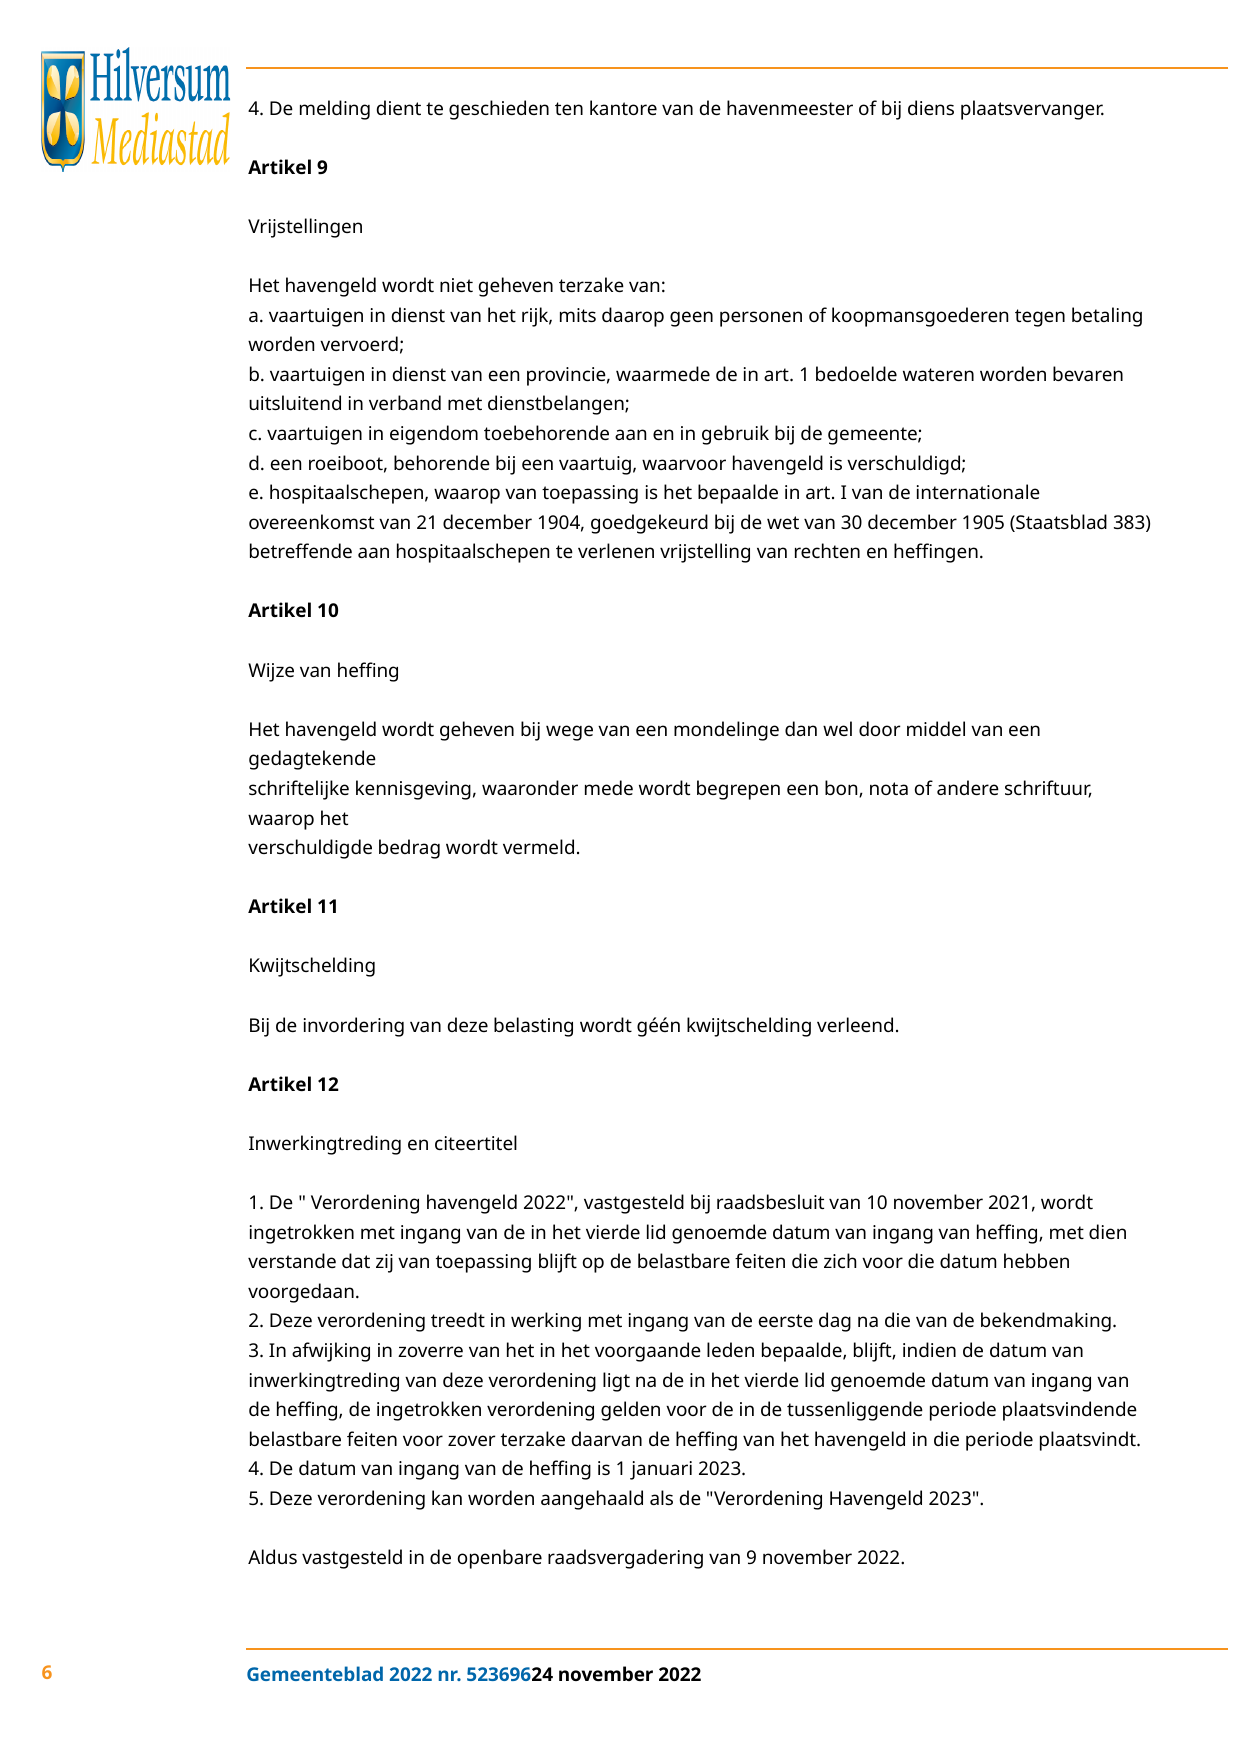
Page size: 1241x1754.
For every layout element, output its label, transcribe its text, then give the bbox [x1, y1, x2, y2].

text schriftelijke kennisgeving, waaronder mede wordt begrepen een bon, nota of andere schriftuur, waarop het [248, 775, 1152, 831]
text 1. De " Verordening havengeld 2022", vastgesteld bij raadsbesluit van 10 november 2021, wordt ingetrokken met ingang van de in het vierde lid genoemde datum van ingang van heffing, met dien verstande dat zij van toepassing blijft op de belastbare feiten die zich voor die datum hebben voorgedaan. [248, 1189, 1152, 1304]
text e. hospitaalschepen, waarop van toepassing is het bepaalde in art. I van de internationale overeenkomst van 21 december 1904, goedgekeurd bij de wet van 30 december 1905 (Staatsblad 383) betreffende aan hospitaalschepen te verlenen vrijstelling van rechten en heffingen. [248, 479, 1152, 564]
text c. vaartuigen in eigendom toebehorende aan en in gebruik bij de gemeente; [248, 420, 1152, 446]
text 5. Deze verordening kan worden aangehaald als de "Verordening Havengeld 2023". [248, 1485, 1152, 1511]
text Het havengeld wordt niet geheven terzake van: [248, 272, 1152, 298]
text 4. De melding dient te geschieden ten kantore van de havenmeester of bij diens plaatsvervanger. [248, 95, 1152, 121]
text Artikel 9 [248, 154, 1152, 180]
picture [41, 47, 231, 172]
text Kwijtschelding [248, 953, 1152, 978]
text Wijze van heffing [248, 657, 1152, 683]
text Het havengeld wordt geheven bij wege van een mondelinge dan wel door middel van een gedagtekende [248, 716, 1152, 771]
text b. vaartuigen in dienst van een provincie, waarmede de in art. 1 bedoelde wateren worden bevaren uitsluitend in verband met dienstbelangen; [248, 361, 1152, 416]
text Artikel 10 [248, 598, 1152, 623]
text Bij de invordering van deze belasting wordt géén kwijtschelding verleend. [248, 1012, 1152, 1038]
text Inwerkingtreding en citeertitel [248, 1130, 1152, 1156]
text Artikel 11 [248, 893, 1152, 919]
text 3. In afwijking in zoverre van het in het voorgaande leden bepaalde, blijft, indien de datum van inwerkingtreding van deze verordening ligt na de in het vierde lid genoemde datum van ingang van de heffing, de ingetrokken verordening gelden voor de in de tussenliggende periode plaatsvindende belastbare feiten voor zover terzake daarvan de heffing van het havengeld in die periode plaatsvindt. [248, 1337, 1152, 1452]
text Vrijstellingen [248, 213, 1152, 239]
text 4. De datum van ingang van de heffing is 1 januari 2023. [248, 1456, 1152, 1481]
text a. vaartuigen in dienst van het rijk, mits daarop geen personen of koopmansgoederen tegen betaling worden vervoerd; [248, 302, 1152, 357]
text 2. Deze verordening treedt in werking met ingang van de eerste dag na die van de bekendmaking. [248, 1308, 1152, 1333]
text verschuldigde bedrag wordt vermeld. [248, 834, 1152, 860]
text Artikel 12 [248, 1071, 1152, 1097]
text d. een roeiboot, behorende bij een vaartuig, waarvoor havengeld is verschuldigd; [248, 450, 1152, 476]
text Aldus vastgesteld in de openbare raadsvergadering van 9 november 2022. [248, 1544, 1152, 1570]
